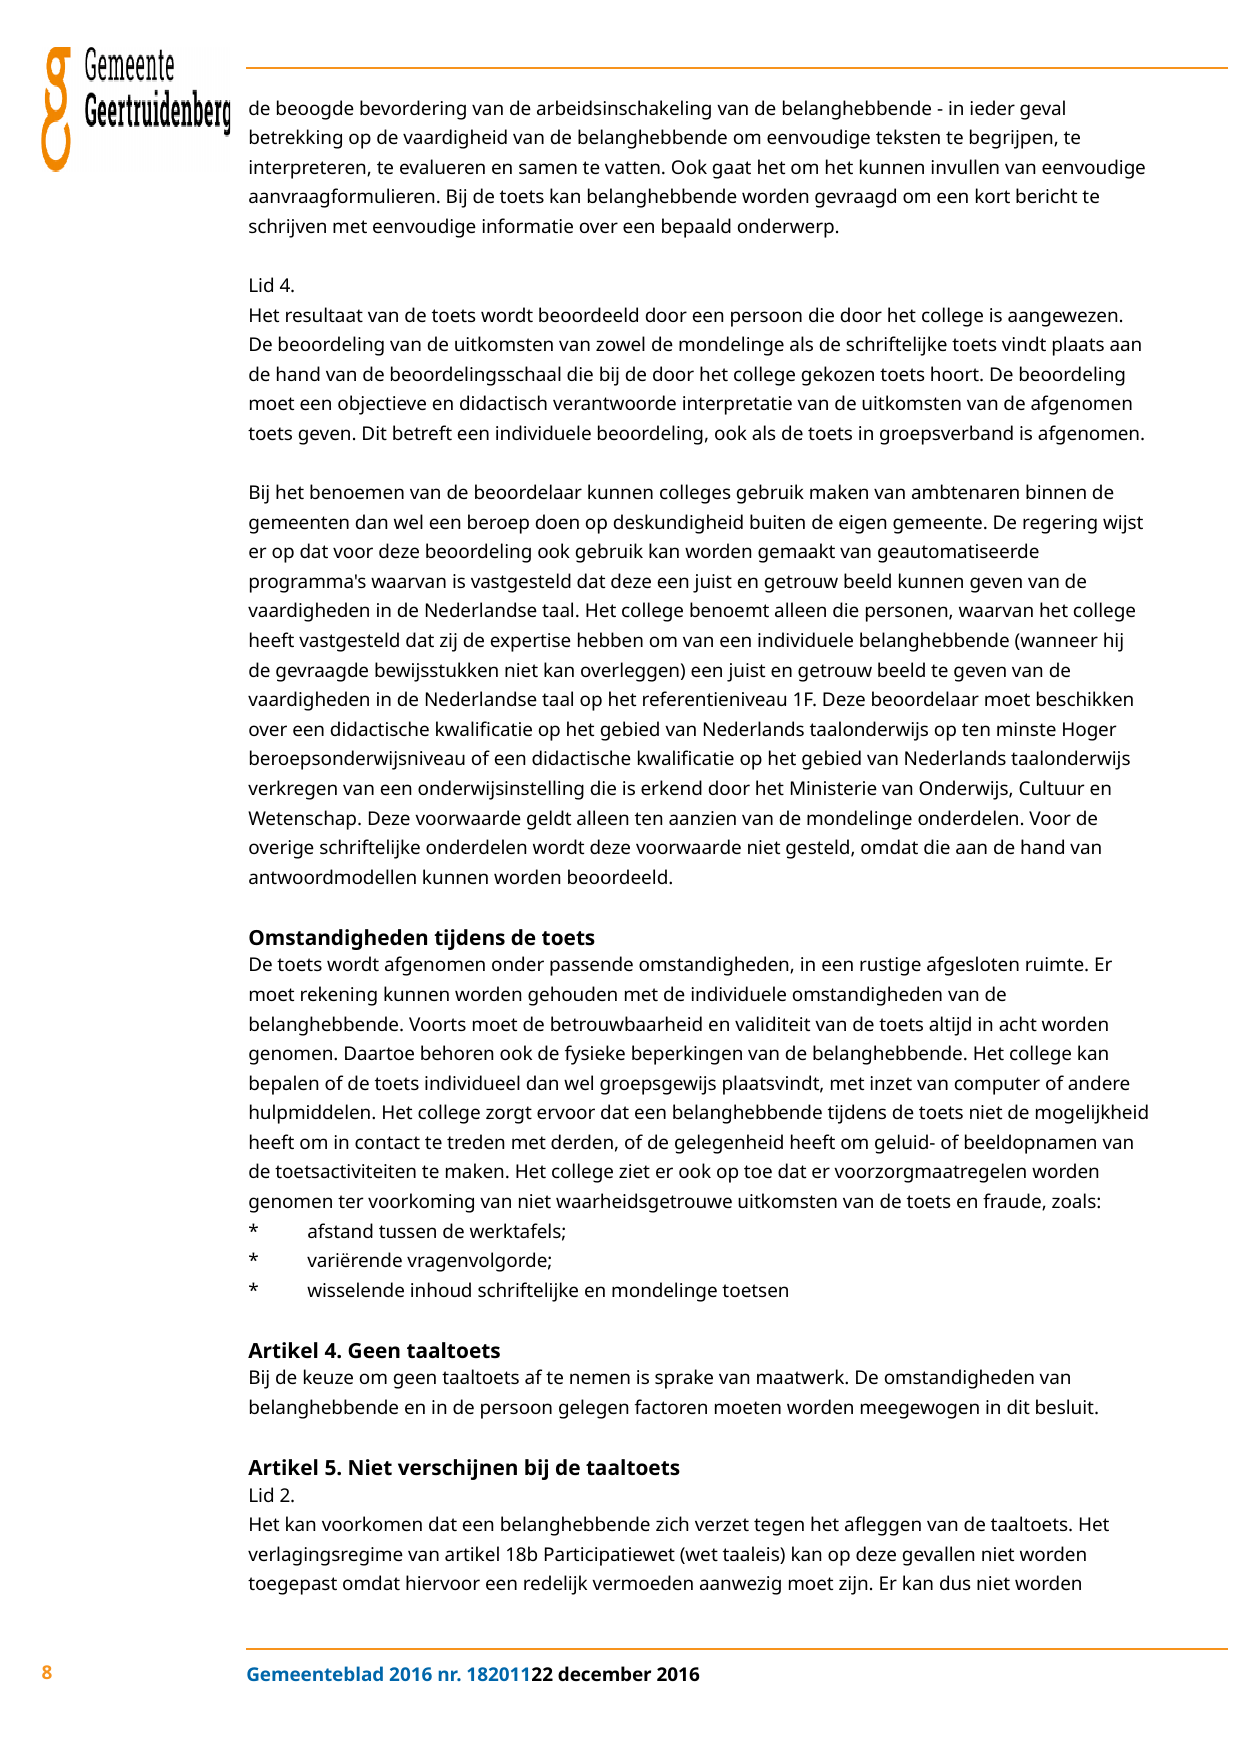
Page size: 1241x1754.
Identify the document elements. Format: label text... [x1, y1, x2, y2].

text de beoogde bevordering van de arbeidsinschakeling van de belanghebbende - in ieder geval betrekking op de vaardigheid van de belanghebbende om eenvoudige teksten te begrijpen, te interpreteren, te evalueren en samen te vatten. Ook gaat het om het kunnen invullen van eenvoudige aanvraagformulieren. Bij de toets kan belanghebbende worden gevraagd om een kort bericht te schrijven met eenvoudige informatie over een bepaald onderwerp. [248, 95, 1152, 239]
text Lid 2. [248, 1482, 1152, 1507]
text Bij het benoemen van de beoordelaar kunnen colleges gebruik maken van ambtenaren binnen de gemeenten dan wel een beroep doen op deskundigheid buiten de eigen gemeente. De regering wijst er op dat voor deze beoordeling ook gebruik kan worden gemaakt van geautomatiseerde programma's waarvan is vastgesteld dat deze een juist en getrouw beeld kunnen geven van de vaardigheden in de Nederlandse taal. Het college benoemt alleen die personen, waarvan het college heeft vastgesteld dat zij de expertise hebben om van een individuele belanghebbende (wanneer hij de gevraagde bewijsstukken niet kan overleggen) een juist en getrouw beeld te geven van de vaardigheden in de Nederlandse taal op het referentieniveau 1F. Deze beoordelaar moet beschikken over een didactische kwalificatie op het gebied van Nederlands taalonderwijs op ten minste Hoger beroepsonderwijsniveau of een didactische kwalificatie op het gebied van Nederlands taalonderwijs verkregen van een onderwijsinstelling die is erkend door het Ministerie van Onderwijs, Cultuur en Wetenschap. Deze voorwaarde geldt alleen ten aanzien van de mondelinge onderdelen. Voor de overige schriftelijke onderdelen wordt deze voorwaarde niet gesteld, omdat die aan de hand van antwoordmodellen kunnen worden beoordeeld. [248, 479, 1152, 890]
text De toets wordt afgenomen onder passende omstandigheden, in een rustige afgesloten ruimte. Er moet rekening kunnen worden gehouden met de individuele omstandigheden van de belanghebbende. Voorts moet de betrouwbaarheid en validiteit van de toets altijd in acht worden genomen. Daartoe behoren ook de fysieke beperkingen van de belanghebbende. Het college kan bepalen of de toets individueel dan wel groepsgewijs plaatsvindt, met inzet van computer of andere hulpmiddelen. Het college zorgt ervoor dat een belanghebbende tijdens de toets niet de mogelijkheid heeft om in contact te treden met derden, of de gelegenheid heeft om geluid- of beeldopnamen van de toetsactiviteiten te maken. Het college ziet er ook op toe dat er voorzorgmaatregelen worden genomen ter voorkoming van niet waarheidsgetrouwe uitkomsten van de toets en fraude, zoals: [248, 952, 1152, 1214]
text Lid 4. [248, 272, 1152, 298]
text Omstandigheden tijdens de toets [248, 923, 1152, 952]
list afstand tussen de werktafels; [248, 1218, 1152, 1243]
text Artikel 5. Niet verschijnen bij de taaltoets [248, 1453, 1152, 1482]
text Artikel 4. Geen taaltoets [248, 1336, 1152, 1364]
text Het resultaat van de toets wordt beoordeeld door een persoon die door het college is aangewezen. De beoordeling van de uitkomsten van zowel de mondelinge als de schriftelijke toets vindt plaats aan de hand van de beoordelingsschaal die bij de door het college gekozen toets hoort. De beoordeling moet een objectieve en didactisch verantwoorde interpretatie van de uitkomsten van de afgenomen toets geven. Dit betreft een individuele beoordeling, ook als de toets in groepsverband is afgenomen. [248, 302, 1152, 446]
list variërende vragenvolgorde; [248, 1247, 1152, 1273]
list wisselende inhoud schriftelijke en mondelinge toetsen [248, 1277, 1152, 1303]
text Bij de keuze om geen taaltoets af te nemen is sprake van maatwerk. De omstandigheden van belanghebbende en in de persoon gelegen factoren moeten worden meegewogen in dit besluit. [248, 1364, 1152, 1420]
text Het kan voorkomen dat een belanghebbende zich verzet tegen het afleggen van de taaltoets. Het verlagingsregime van artikel 18b Participatiewet (wet taaleis) kan op deze gevallen niet worden toegepast omdat hiervoor een redelijk vermoeden aanwezig moet zijn. Er kan dus niet worden [248, 1511, 1152, 1596]
picture [41, 47, 231, 172]
